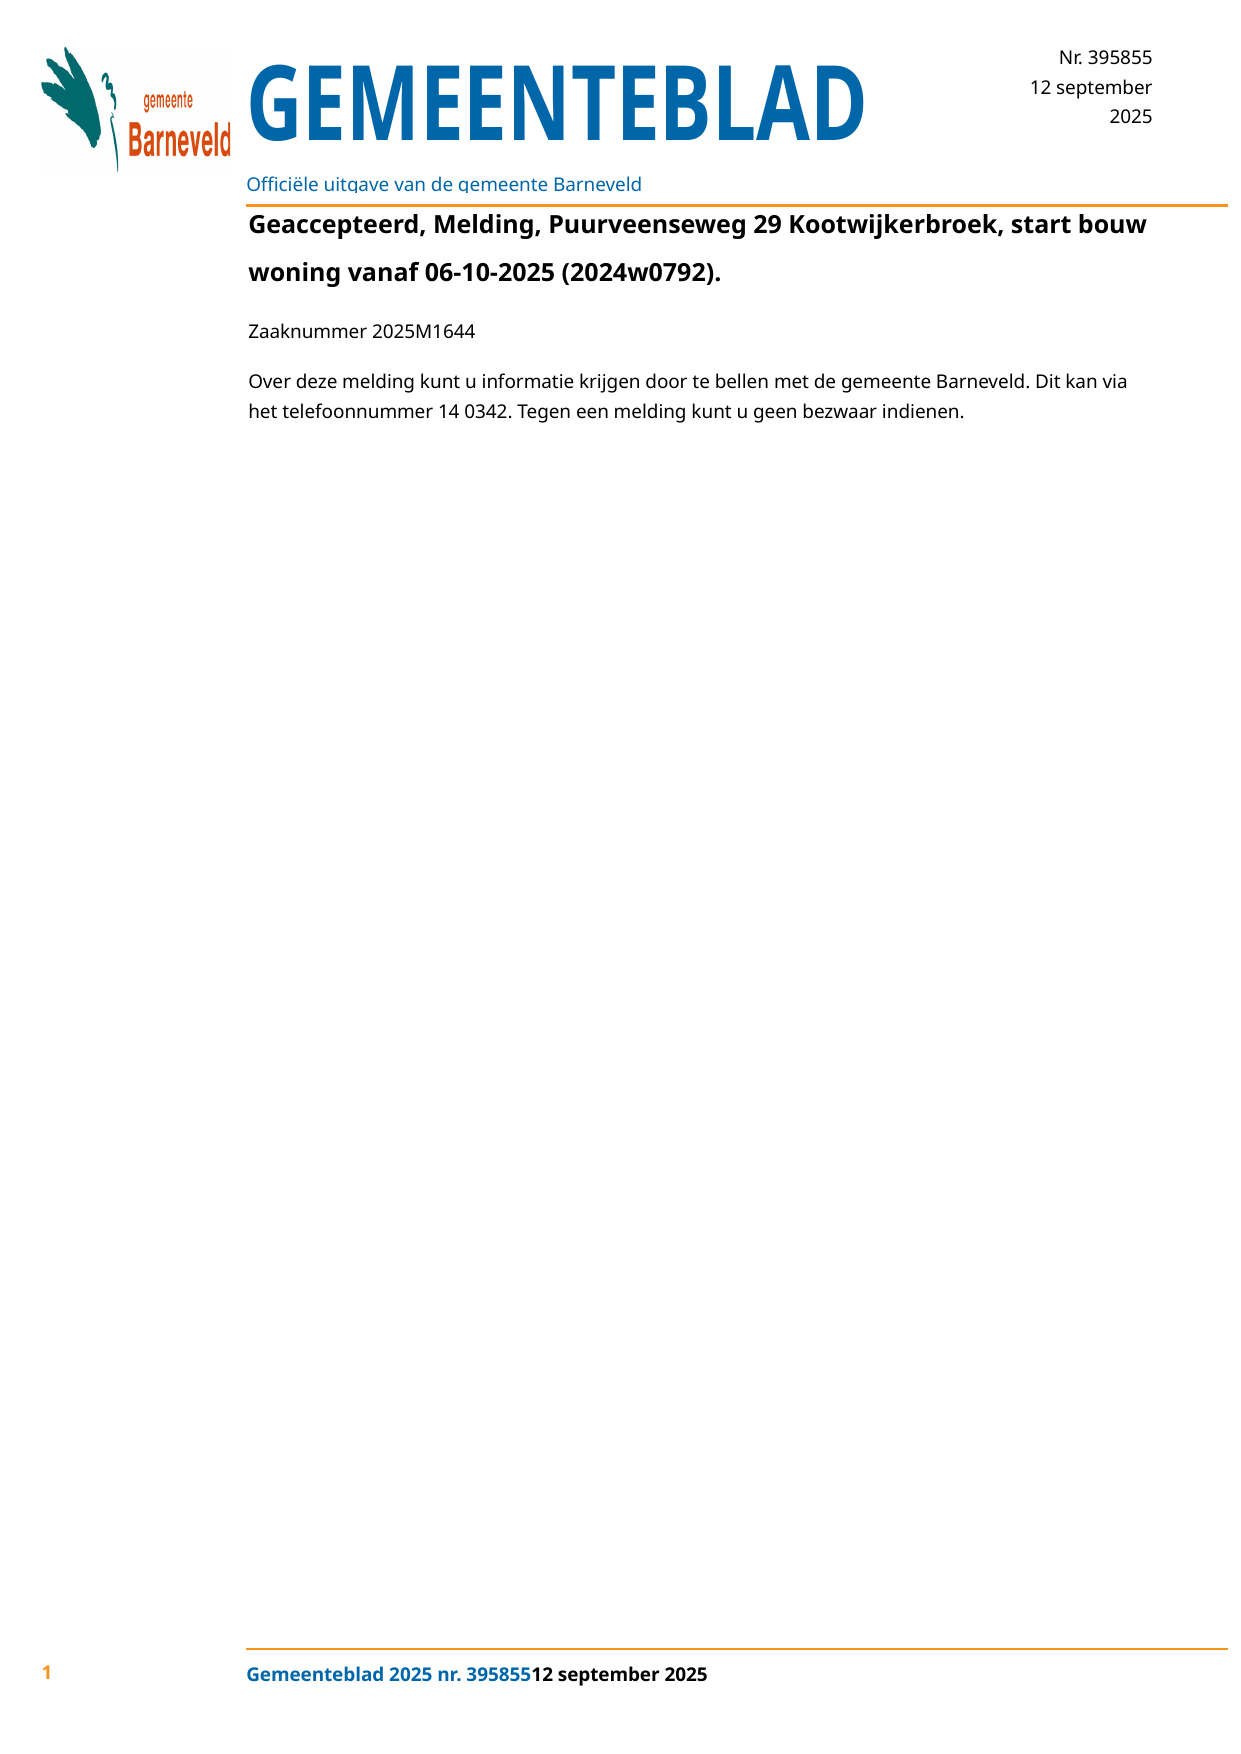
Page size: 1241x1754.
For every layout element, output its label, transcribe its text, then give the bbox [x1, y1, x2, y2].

text Geaccepteerd, Melding, Puurveenseweg 29 Kootwijkerbroek, start bouw woning vanaf 06-10-2025 (2024w0792). [248, 207, 1152, 288]
picture [41, 47, 231, 172]
text Over deze melding kunt u informatie krijgen door te bellen met de gemeente Barneveld. Dit kan via het telefoonnummer 14 0342. Tegen een melding kunt u geen bezwaar indienen. [248, 368, 1152, 424]
text Zaaknummer 2025M1644 [248, 318, 1152, 344]
